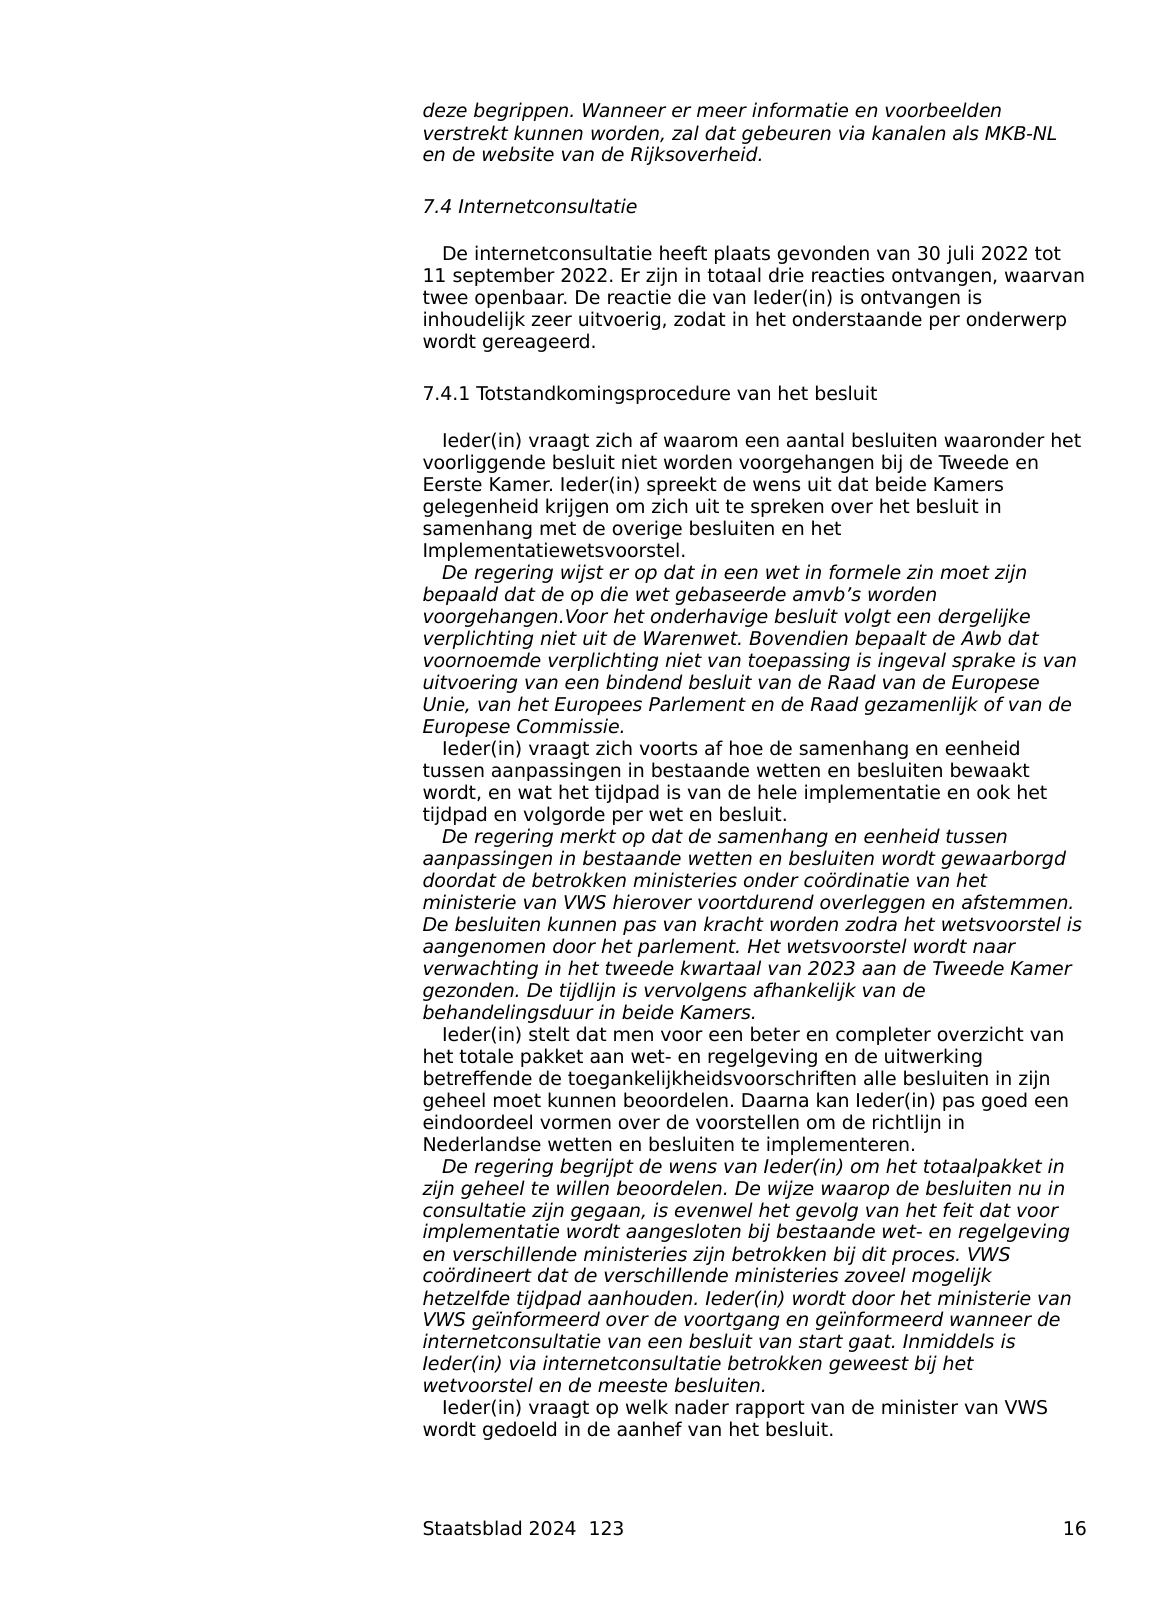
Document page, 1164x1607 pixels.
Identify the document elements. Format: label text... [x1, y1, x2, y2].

text De internetconsultatie heeft plaats gevonden van 30 juli 2022 tot 11 september 2022. Er zijn in totaal drie reacties ontvangen, waarvan twee openbaar. De reactie die van Ieder(in) is ontvangen is inhoudelijk zeer uitvoerig, zodat in het onderstaande per onderwerp wordt gereageerd. [422, 243, 1087, 353]
text Ieder(in) vraagt zich af waarom een aantal besluiten waaronder het voorliggende besluit niet worden voorgehangen bij de Tweede en Eerste Kamer. Ieder(in) spreekt de wens uit dat beide Kamers gelegenheid krijgen om zich uit te spreken over het besluit in samenhang met de overige besluiten en het Implementatiewetsvoorstel. [422, 430, 1087, 562]
text Ieder(in) stelt dat men voor een beter en completer overzicht van het totale pakket aan wet- en regelgeving en de uitwerking betreffende de toegankelijkheidsvoorschriften alle besluiten in zijn geheel moet kunnen beoordelen. Daarna kan Ieder(in) pas goed een eindoordeel vormen over de voorstellen om de richtlijn in Nederlandse wetten en besluiten te implementeren. [422, 1024, 1087, 1156]
text Ieder(in) vraagt op welk nader rapport van de minister van VWS wordt gedoeld in de aanhef van het besluit. [422, 1397, 1087, 1441]
text De regering begrijpt de wens van Ieder(in) om het totaalpakket in zijn geheel te willen beoordelen. De wijze waarop de besluiten nu in consultatie zijn gegaan, is evenwel het gevolg van het feit dat voor implementatie wordt aangesloten bij bestaande wet- en regelgeving en verschillende ministeries zijn betrokken bij dit proces. VWS coördineert dat de verschillende ministeries zoveel mogelijk hetzelfde tijdpad aanhouden. Ieder(in) wordt door het ministerie van VWS geïnformeerd over de voortgang en geïnformeerd wanneer de internetconsultatie van een besluit van start gaat. Inmiddels is Ieder(in) via internetconsultatie betrokken geweest bij het wetvoorstel en de meeste besluiten. [422, 1156, 1087, 1397]
subtitle 7.4.1 Totstandkomingsprocedure van het besluit [422, 383, 1087, 405]
text De regering wijst er op dat in een wet in formele zin moet zijn bepaald dat de op die wet gebaseerde amvb’s worden voorgehangen.Voor het onderhavige besluit volgt een dergelijke verplichting niet uit de Warenwet. Bovendien bepaalt de Awb dat voornoemde verplichting niet van toepassing is ingeval sprake is van uitvoering van een bindend besluit van de Raad van de Europese Unie, van het Europees Parlement en de Raad gezamenlijk of van de Europese Commissie. [422, 562, 1087, 738]
text De regering merkt op dat de samenhang en eenheid tussen aanpassingen in bestaande wetten en besluiten wordt gewaarborgd doordat de betrokken ministeries onder coördinatie van het ministerie van VWS hierover voortdurend overleggen en afstemmen. De besluiten kunnen pas van kracht worden zodra het wetsvoorstel is aangenomen door het parlement. Het wetsvoorstel wordt naar verwachting in het tweede kwartaal van 2023 aan de Tweede Kamer gezonden. De tijdlijn is vervolgens afhankelijk van de behandelingsduur in beide Kamers. [422, 826, 1087, 1024]
subtitle 7.4 Internetconsultatie [422, 196, 1087, 218]
text deze begrippen. Wanneer er meer informatie en voorbeelden verstrekt kunnen worden, zal dat gebeuren via kanalen als MKB-NL en de website van de Rijksoverheid. [422, 100, 1087, 166]
text Ieder(in) vraagt zich voorts af hoe de samenhang en eenheid tussen aanpassingen in bestaande wetten en besluiten bewaakt wordt, en wat het tijdpad is van de hele implementatie en ook het tijdpad en volgorde per wet en besluit. [422, 738, 1087, 826]
